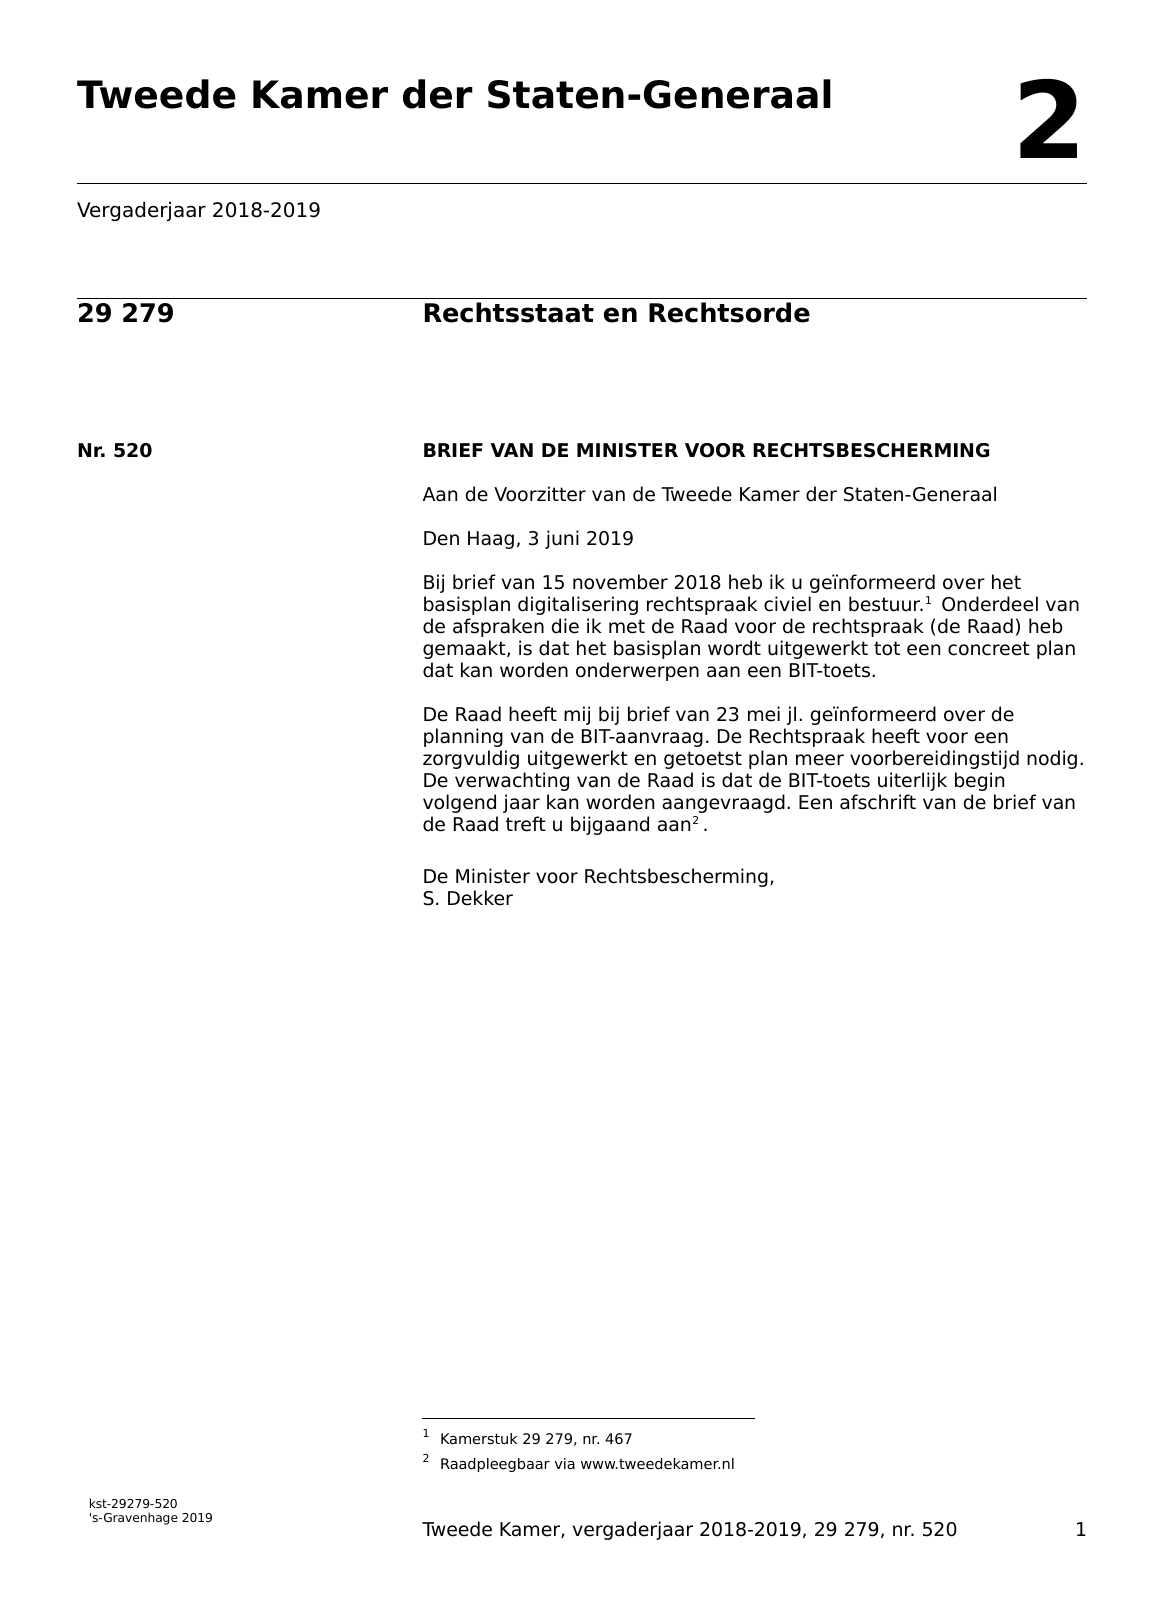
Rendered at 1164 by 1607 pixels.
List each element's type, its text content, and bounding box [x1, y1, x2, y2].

text Bij brief van 15 november 2018 heb ik u geïnformeerd over het basisplan digitalisering rechtspraak civiel en bestuur. Onderdeel van de afspraken die ik met de Raad voor de rechtspraak (de Raad) heb gemaakt, is dat het basisplan wordt uitgewerkt tot een concreet plan dat kan worden onderwerpen aan een BIT-toets. [422, 572, 1087, 682]
text De Minister voor Rechtsbescherming, S. Dekker [422, 866, 1087, 910]
text Kamerstuk 29 279, nr. 467 [422, 1427, 1087, 1449]
subtitle 29 279 Rechtsstaat en Rechtsorde [77, 299, 1087, 329]
table_cell Vergaderjaar 2018-2019 [77, 184, 1087, 298]
text Aan de Voorzitter van de Tweede Kamer der Staten-Generaal [422, 484, 1087, 506]
text Den Haag, 3 juni 2019 [422, 528, 1087, 550]
text 's-Gravenhage 2019 [88, 1511, 323, 1525]
table_header 2 [886, 59, 1087, 183]
text De Raad heeft mij bij brief van 23 mei jl. geïnformeerd over de planning van de BIT-aanvraag. De Rechtspraak heeft voor een zorgvuldig uitgewerkt en getoetst plan meer voorbereidingstijd nodig. De verwachting van de Raad is dat de BIT-toets uiterlijk begin volgend jaar kan worden aangevraagd. Een afschrift van de brief van de Raad treft u bijgaand aan. [422, 704, 1087, 836]
subtitle Nr. 520 BRIEF VAN DE MINISTER VOOR RECHTSBESCHERMING [77, 440, 1087, 462]
text Raadpleegbaar via www.tweedekamer.nl [422, 1452, 1087, 1474]
table_header Tweede Kamer der Staten-Generaal [77, 59, 886, 183]
text kst-29279-520 [88, 1497, 323, 1511]
